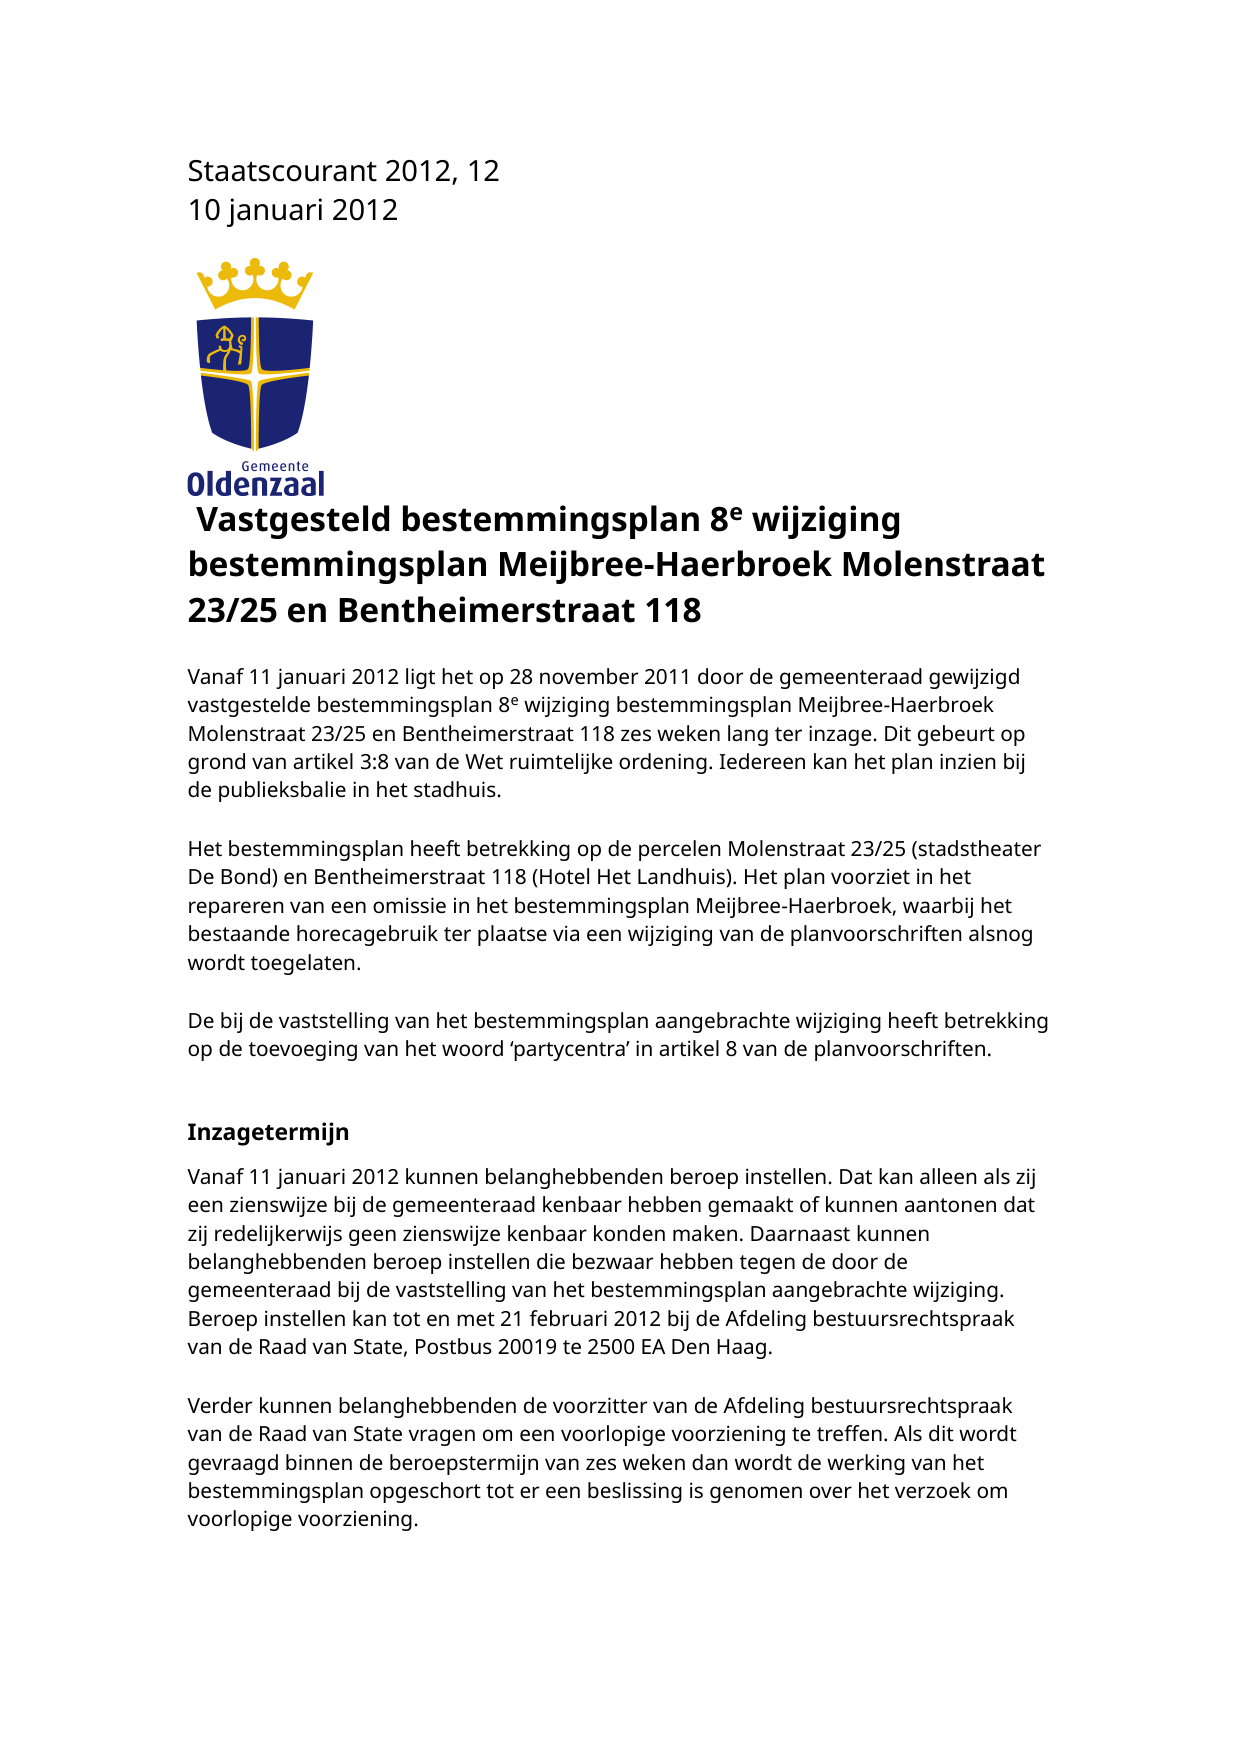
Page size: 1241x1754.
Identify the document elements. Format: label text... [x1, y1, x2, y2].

subtitle Vastgesteld bestemmingsplan 8e wijziging bestemmingsplan Meijbree-Haerbroek Molenstraat 23/25 en Bentheimerstraat 118 [187, 271, 1053, 632]
text 10 januari 2012 [187, 190, 1053, 229]
text Het bestemmingsplan heeft betrekking op de percelen Molenstraat 23/25 (stadstheater De Bond) en Bentheimerstraat 118 (Hotel Het Landhuis). Het plan voorziet in het repareren van een omissie in het bestemmingsplan Meijbree-Haerbroek, waarbij het bestaande horecagebruik ter plaatse via een wijziging van de planvoorschriften alsnog wordt toegelaten. [187, 834, 1053, 976]
text Vanaf 11 januari 2012 kunnen belanghebbenden beroep instellen. Dat kan alleen als zij een zienswijze bij de gemeenteraad kenbaar hebben gemaakt of kunnen aantonen dat zij redelijkerwijs geen zienswijze kenbaar konden maken. Daarnaast kunnen belanghebbenden beroep instellen die bezwaar hebben tegen de door de gemeenteraad bij de vaststelling van het bestemmingsplan aangebrachte wijziging. Beroep instellen kan tot en met 21 februari 2012 bij de Afdeling bestuursrechtspraak van de Raad van State, Postbus 20019 te 2500 EA Den Haag. [187, 1162, 1053, 1361]
text Verder kunnen belanghebbenden de voorzitter van de Afdeling bestuursrechtspraak van de Raad van State vragen om een voorlopige voorziening te treffen. Als dit wordt gevraagd binnen de beroepstermijn van zes weken dan wordt de werking van het bestemmingsplan opgeschort tot er een beslissing is genomen over het verzoek om voorlopige voorziening. [187, 1391, 1053, 1533]
picture [187, 258, 324, 496]
text Staatscourant 2012, 12 [187, 150, 1053, 190]
text Vanaf 11 januari 2012 ligt het op 28 november 2011 door de gemeenteraad gewijzigd vastgestelde bestemmingsplan 8e wijziging bestemmingsplan Meijbree-Haerbroek Molenstraat 23/25 en Bentheimerstraat 118 zes weken lang ter inzage. Dit gebeurt op grond van artikel 3:8 van de Wet ruimtelijke ordening. Iedereen kan het plan inzien bij de publieksbalie in het stadhuis. [187, 662, 1053, 804]
text De bij de vaststelling van het bestemmingsplan aangebrachte wijziging heeft betrekking op de toevoeging van het woord ‘partycentra’ in artikel 8 van de planvoorschriften. [187, 1006, 1053, 1063]
subtitle Inzagetermijn [187, 1116, 1053, 1147]
